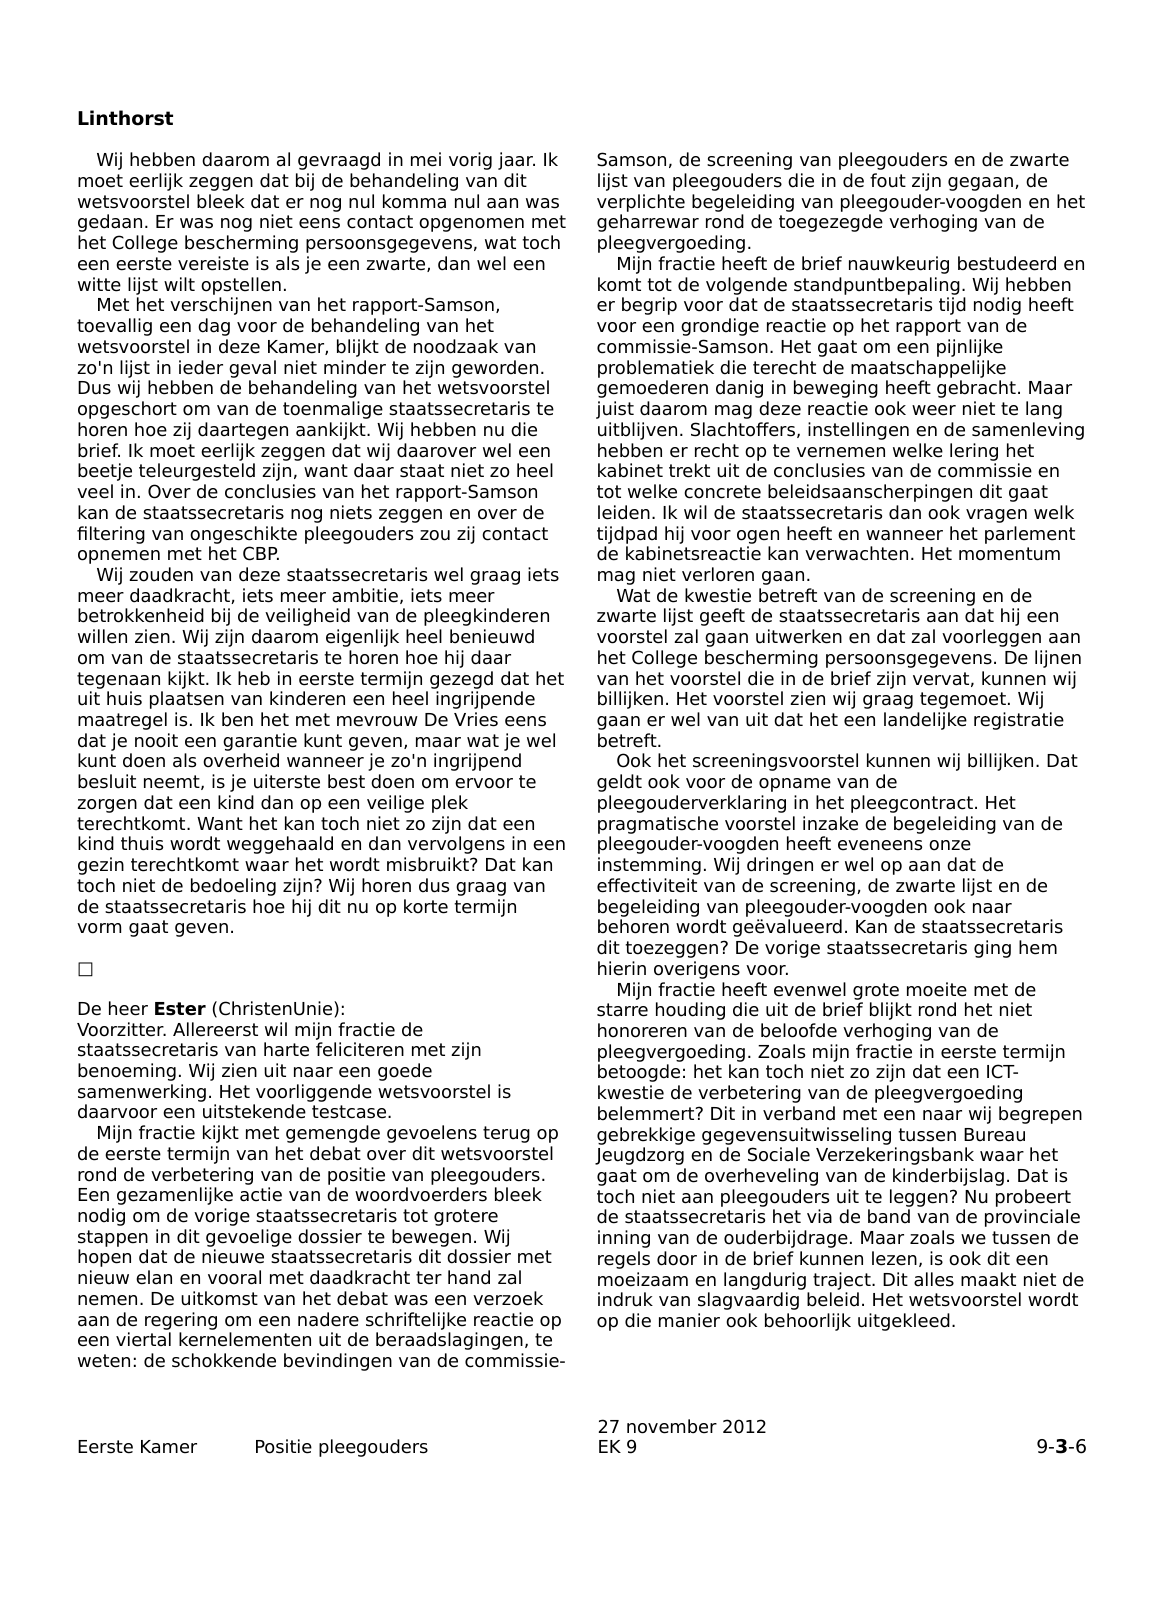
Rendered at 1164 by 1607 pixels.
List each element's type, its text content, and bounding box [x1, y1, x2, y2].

text Samson, de screening van pleegouders en de zwarte lijst van pleegouders die in de fout zijn gegaan, de verplichte begeleiding van pleegouder-voogden en het geharrewar rond de toegezegde verhoging van de pleegvergoeding. [596, 150, 1087, 254]
text Met het verschijnen van het rapport-Samson, toevallig een dag voor de behandeling van het wetsvoorstel in deze Kamer, blijkt de noodzaak van zo'n lijst in ieder geval niet minder te zijn geworden. Dus wij hebben de behandeling van het wetsvoorstel opgeschort om van de toenmalige staatssecretaris te horen hoe zij daartegen aankijkt. Wij hebben nu die brief. Ik moet eerlijk zeggen dat wij daarover wel een beetje teleurgesteld zijn, want daar staat niet zo heel veel in. Over de conclusies van het rapport-Samson kan de staatssecretaris nog niets zeggen en over de filtering van ongeschikte pleegouders zou zij contact opnemen met het CBP. [77, 295, 567, 565]
text Wat de kwestie betreft van de screening en de zwarte lijst geeft de staatssecretaris aan dat hij een voorstel zal gaan uitwerken en dat zal voorleggen aan het College bescherming persoonsgegevens. De lijnen van het voorstel die in de brief zijn vervat, kunnen wij billijken. Het voorstel zien wij graag tegemoet. Wij gaan er wel van uit dat het een landelijke registratie betreft. [596, 586, 1087, 751]
text Ook het screeningsvoorstel kunnen wij billijken. Dat geldt ook voor de opname van de pleegouderverklaring in het pleegcontract. Het pragmatische voorstel inzake de begeleiding van de pleegouder-voogden heeft eveneens onze instemming. Wij dringen er wel op aan dat de effectiviteit van de screening, de zwarte lijst en de begeleiding van pleegouder-voogden ook naar behoren wordt geëvalueerd. Kan de staatssecretaris dit toezeggen? De vorige staatssecretaris ging hem hierin overigens voor. [596, 751, 1087, 979]
text Wij hebben daarom al gevraagd in mei vorig jaar. Ik moet eerlijk zeggen dat bij de behandeling van dit wetsvoorstel bleek dat er nog nul komma nul aan was gedaan. Er was nog niet eens contact opgenomen met het College bescherming persoonsgegevens, wat toch een eerste vereiste is als je een zwarte, dan wel een witte lijst wilt opstellen. [77, 150, 567, 295]
text Mijn fractie heeft evenwel grote moeite met de starre houding die uit de brief blijkt rond het niet honoreren van de beloofde verhoging van de pleegvergoeding. Zoals mijn fractie in eerste termijn betoogde: het kan toch niet zo zijn dat een ICT-kwestie de verbetering van de pleegvergoeding belemmert? Dit in verband met een naar wij begrepen gebrekkige gegevensuitwisseling tussen Bureau Jeugdzorg en de Sociale Verzekeringsbank waar het gaat om de overheveling van de kinderbijslag. Dat is toch niet aan pleegouders uit te leggen? Nu probeert de staatssecretaris het via de band van de provinciale inning van de ouderbijdrage. Maar zoals we tussen de regels door in de brief kunnen lezen, is ook dit een moeizaam en langdurig traject. Dit alles maakt niet de indruk van slagvaardig beleid. Het wetsvoorstel wordt op die manier ook behoorlijk uitgekleed. [596, 979, 1087, 1332]
text Mijn fractie heeft de brief nauwkeurig bestudeerd en komt tot de volgende standpuntbepaling. Wij hebben er begrip voor dat de staatssecretaris tijd nodig heeft voor een grondige reactie op het rapport van de commissie-Samson. Het gaat om een pijnlijke problematiek die terecht de maatschappelijke gemoederen danig in beweging heeft gebracht. Maar juist daarom mag deze reactie ook weer niet te lang uitblijven. Slachtoffers, instellingen en de samenleving hebben er recht op te vernemen welke lering het kabinet trekt uit de conclusies van de commissie en tot welke concrete beleidsaanscherpingen dit gaat leiden. Ik wil de staatssecretaris dan ook vragen welk tijdpad hij voor ogen heeft en wanneer het parlement de kabinetsreactie kan verwachten. Het momentum mag niet verloren gaan. [596, 254, 1087, 586]
text De heer Ester (ChristenUnie): [77, 999, 567, 1019]
text Voorzitter. Allereerst wil mijn fractie de staatssecretaris van harte feliciteren met zijn benoeming. Wij zien uit naar een goede samenwerking. Het voorliggende wetsvoorstel is daarvoor een uitstekende testcase. [77, 1019, 567, 1123]
text Mijn fractie kijkt met gemengde gevoelens terug op de eerste termijn van het debat over dit wetsvoorstel rond de verbetering van de positie van pleegouders. Een gezamenlijke actie van de woordvoerders bleek nodig om de vorige staatssecretaris tot grotere stappen in dit gevoelige dossier te bewegen. Wij hopen dat de nieuwe staatssecretaris dit dossier met nieuw elan en vooral met daadkracht ter hand zal nemen. De uitkomst van het debat was een verzoek aan de regering om een nadere schriftelijke reactie op een viertal kernelementen uit de beraadslagingen, te weten: de schokkende bevindingen van de commissie- [77, 1123, 567, 1372]
text □ [77, 958, 567, 979]
text Wij zouden van deze staatssecretaris wel graag iets meer daadkracht, iets meer ambitie, iets meer betrokkenheid bij de veiligheid van de pleegkinderen willen zien. Wij zijn daarom eigenlijk heel benieuwd om van de staatssecretaris te horen hoe hij daar tegenaan kijkt. Ik heb in eerste termijn gezegd dat het uit huis plaatsen van kinderen een heel ingrijpende maatregel is. Ik ben het met mevrouw De Vries eens dat je nooit een garantie kunt geven, maar wat je wel kunt doen als overheid wanneer je zo'n ingrijpend besluit neemt, is je uiterste best doen om ervoor te zorgen dat een kind dan op een veilige plek terechtkomt. Want het kan toch niet zo zijn dat een kind thuis wordt weggehaald en dan vervolgens in een gezin terechtkomt waar het wordt misbruikt? Dat kan toch niet de bedoeling zijn? Wij horen dus graag van de staatssecretaris hoe hij dit nu op korte termijn vorm gaat geven. [77, 565, 567, 938]
